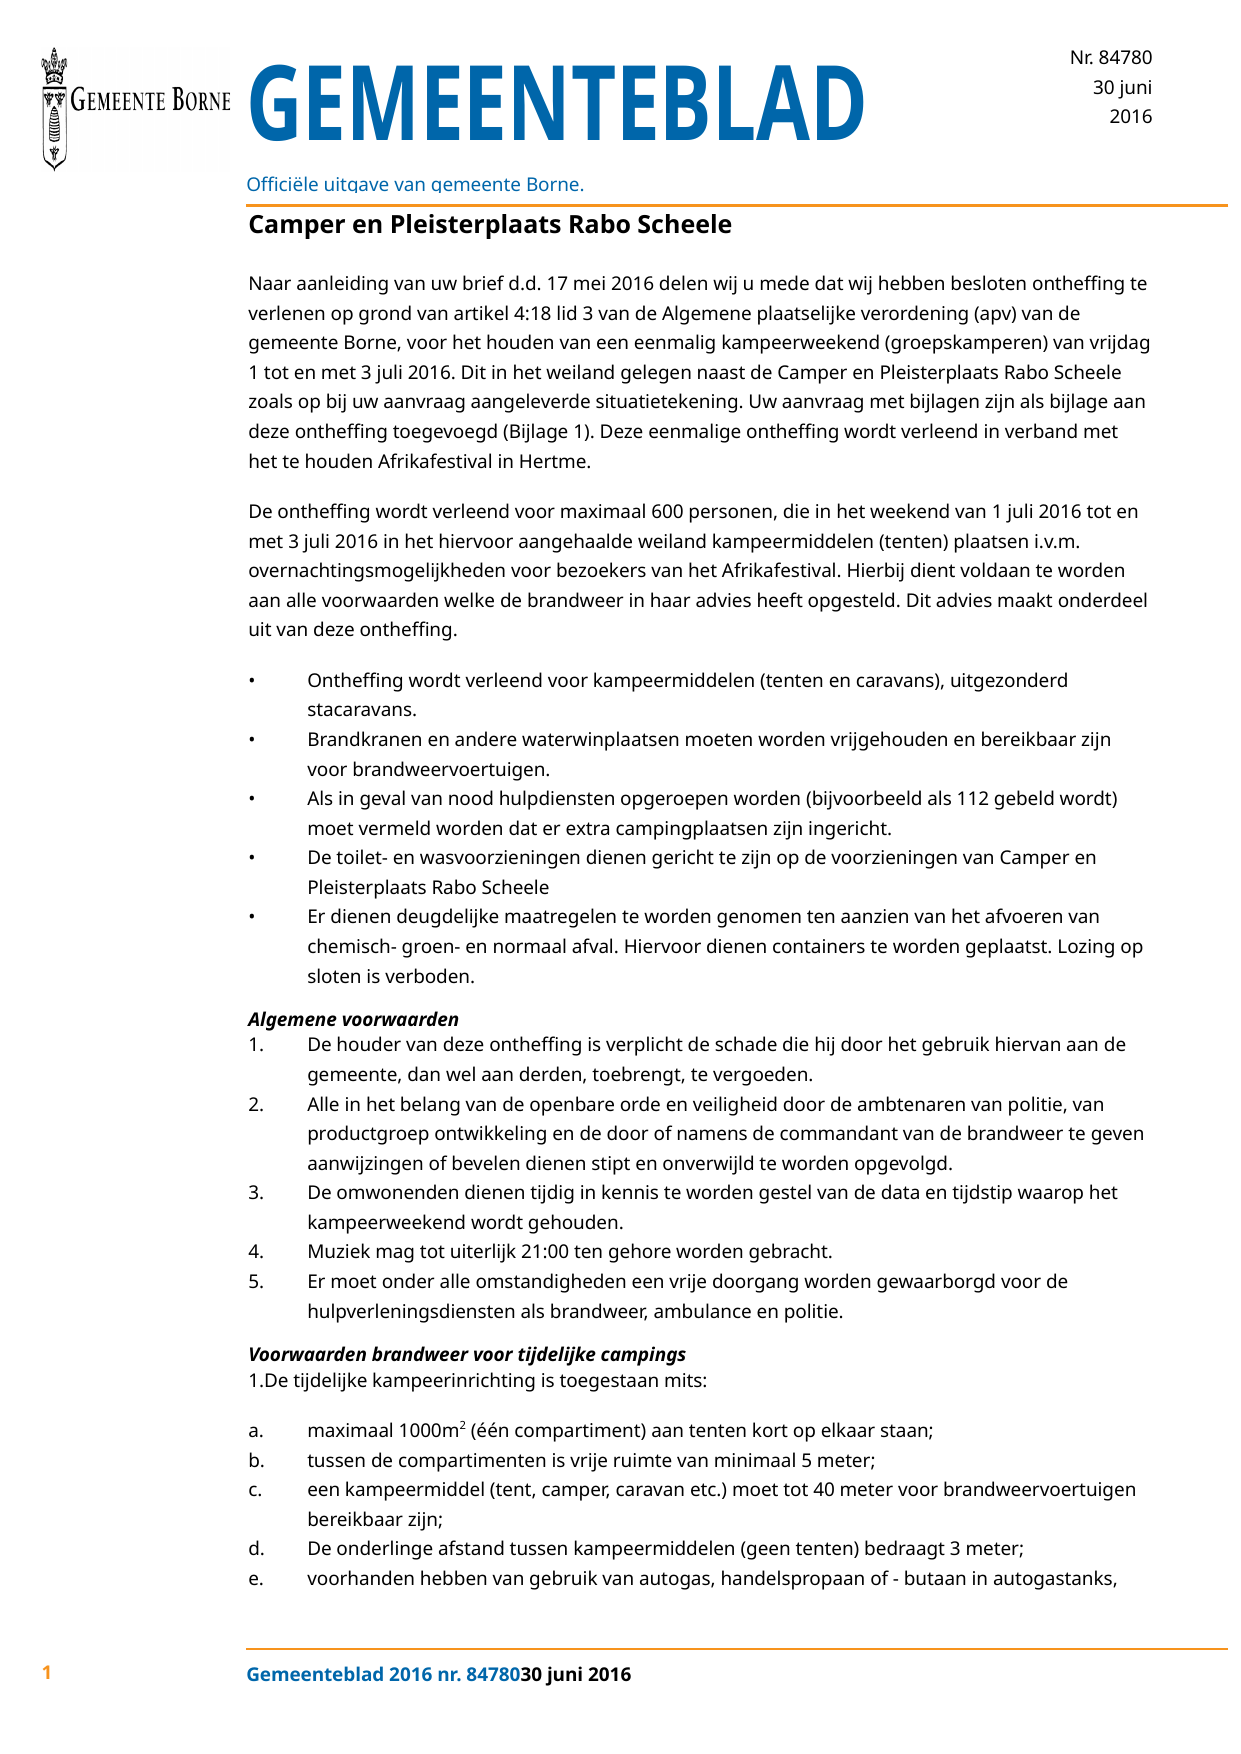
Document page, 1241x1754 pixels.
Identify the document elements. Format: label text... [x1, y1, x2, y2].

list een kampeermiddel (tent, camper, caravan etc.) moet tot 40 meter voor brandweervoertuigen bereikbaar zijn; [248, 1476, 1152, 1532]
list voorhanden hebben van gebruik van autogas, handelspropaan of - butaan in autogastanks, [248, 1565, 1152, 1591]
list Als in geval van nood hulpdiensten opgeroepen worden (bijvoorbeeld als 112 gebeld wordt) moet vermeld worden dat er extra campingplaatsen zijn ingericht. [248, 785, 1152, 841]
list Alle in het belang van de openbare orde en veiligheid door de ambtenaren van politie, van productgroep ontwikkeling en de door of namens de commandant van de brandweer te geven aanwijzingen of bevelen dienen stipt en onverwijld te worden opgevolgd. [248, 1091, 1152, 1176]
list Er moet onder alle omstandigheden een vrije doorgang worden gewaarborgd voor de hulpverleningsdiensten als brandweer, ambulance en politie. [248, 1268, 1152, 1324]
list De onderlinge afstand tussen kampeermiddelen (geen tenten) bedraagt 3 meter; [248, 1536, 1152, 1561]
picture [41, 47, 231, 172]
list Ontheffing wordt verleend voor kampeermiddelen (tenten en caravans), uitgezonderd stacaravans. [248, 667, 1152, 722]
list maximaal 1000m2 (één compartiment) aan tenten kort op elkaar staan; [248, 1417, 1152, 1443]
text Voorwaarden brandweer voor tijdelijke campings [248, 1341, 1152, 1367]
list De omwonenden dienen tijdig in kennis te worden gestel van de data en tijdstip waarop het kampeerweekend wordt gehouden. [248, 1179, 1152, 1235]
list Muziek mag tot uiterlijk 21:00 ten gehore worden gebracht. [248, 1239, 1152, 1264]
list tussen de compartimenten is vrije ruimte van minimaal 5 meter; [248, 1447, 1152, 1472]
list Er dienen deugdelijke maatregelen te worden genomen ten aanzien van het afvoeren van chemisch- groen- en normaal afval. Hiervoor dienen containers te worden geplaatst. Lozing op sloten is verboden. [248, 904, 1152, 988]
text Naar aanleiding van uw brief d.d. 17 mei 2016 delen wij u mede dat wij hebben besloten ontheffing te verlenen op grond van artikel 4:18 lid 3 van de Algemene plaatselijke verordening (apv) van de gemeente Borne, voor het houden van een eenmalig kampeerweekend (groepskamperen) van vrijdag 1 tot en met 3 juli 2016. Dit in het weiland gelegen naast de Camper en Pleisterplaats Rabo Scheele zoals op bij uw aanvraag aangeleverde situatietekening. Uw aanvraag met bijlagen zijn als bijlage aan deze ontheffing toegevoegd (Bijlage 1). Deze eenmalige ontheffing wordt verleend in verband met het te houden Afrikafestival in Hertme. [248, 270, 1152, 473]
text De ontheffing wordt verleend voor maximaal 600 personen, die in het weekend van 1 juli 2016 tot en met 3 juli 2016 in het hiervoor aangehaalde weiland kampeermiddelen (tenten) plaatsen i.v.m. overnachtingsmogelijkheden voor bezoekers van het Afrikafestival. Hierbij dient voldaan te worden aan alle voorwaarden welke de brandweer in haar advies heeft opgesteld. Dit advies maakt onderdeel uit van deze ontheffing. [248, 498, 1152, 642]
text Algemene voorwaarden [248, 1006, 1152, 1032]
list De toilet- en wasvoorzieningen dienen gericht te zijn op de voorzieningen van Camper en Pleisterplaats Rabo Scheele [248, 844, 1152, 900]
list Brandkranen en andere waterwinplaatsen moeten worden vrijgehouden en bereikbaar zijn voor brandweervoertuigen. [248, 726, 1152, 781]
list De houder van deze ontheffing is verplicht de schade die hij door het gebruik hiervan aan de gemeente, dan wel aan derden, toebrengt, te vergoeden. [248, 1032, 1152, 1087]
text Camper en Pleisterplaats Rabo Scheele [248, 207, 1152, 241]
text 1.De tijdelijke kampeerinrichting is toegestaan mits: [248, 1367, 1152, 1392]
